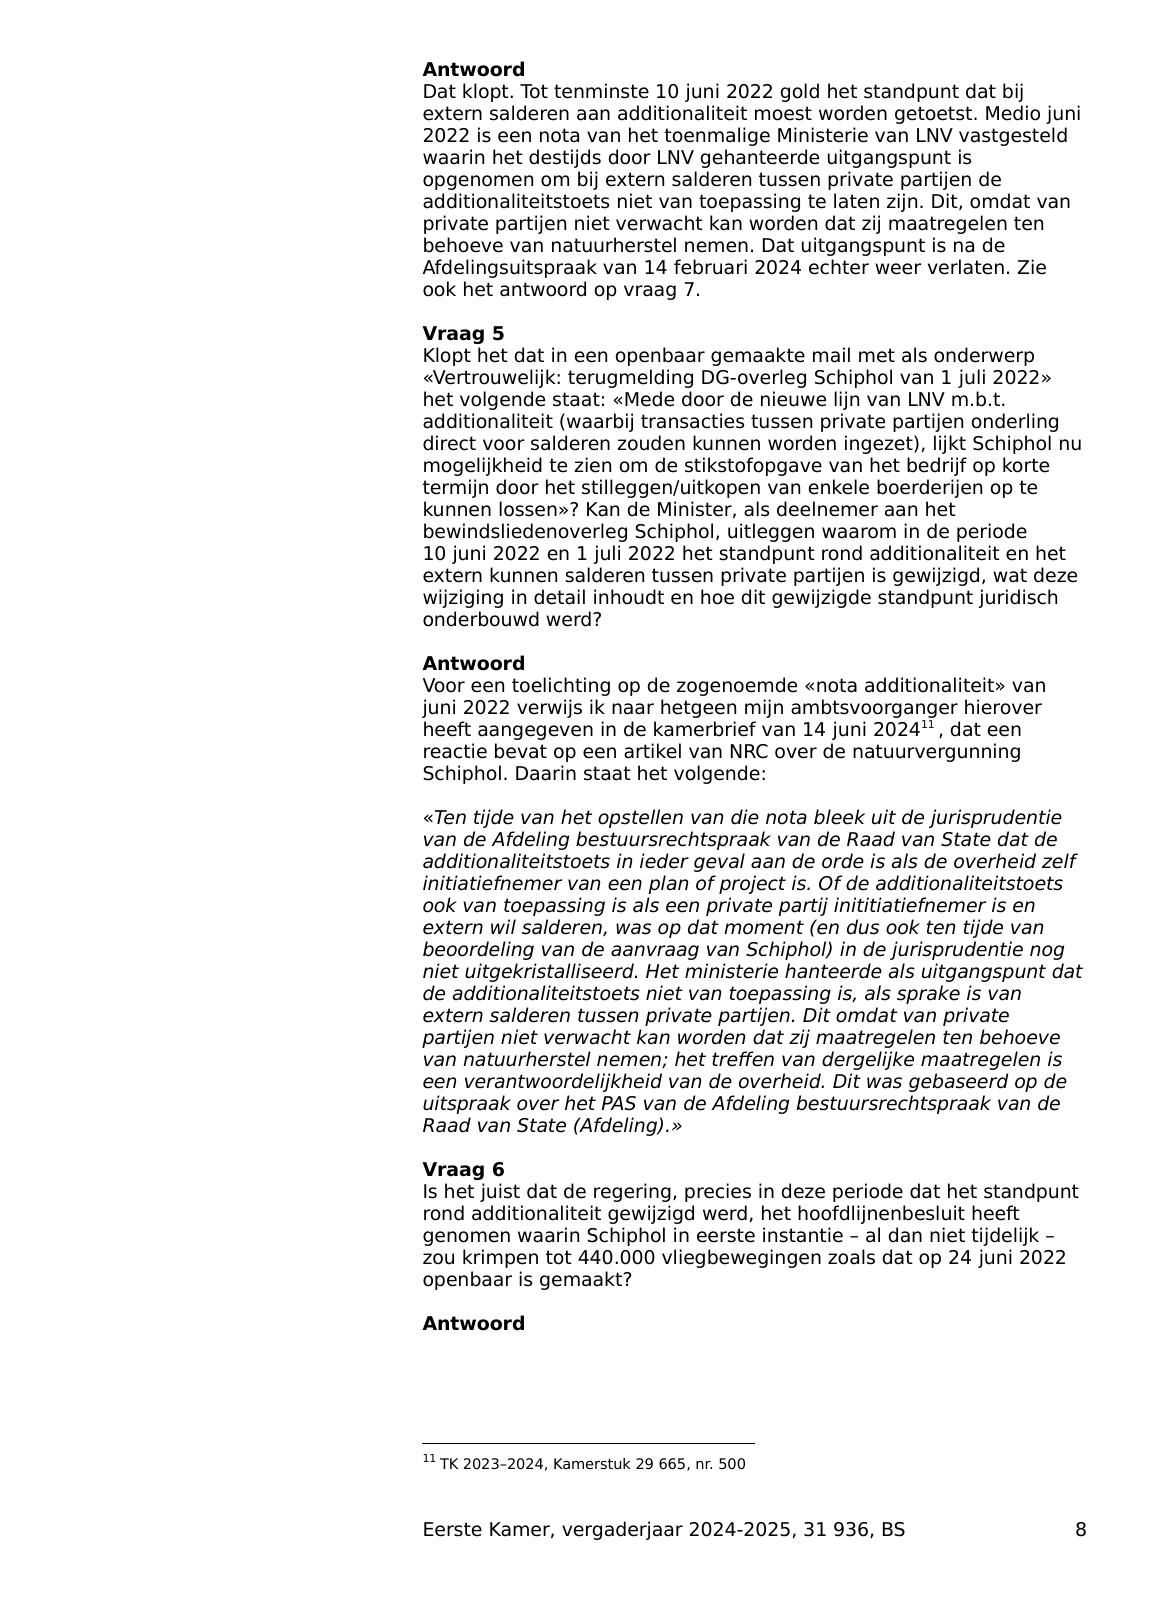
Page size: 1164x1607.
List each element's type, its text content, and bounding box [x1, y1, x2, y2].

text Vraag 6 [422, 1159, 1087, 1181]
text Voor een toelichting op de zogenoemde «nota additionaliteit» van juni 2022 verwijs ik naar hetgeen mijn ambtsvoorganger hierover heeft aangegeven in de kamerbrief van 14 juni 2024, dat een reactie bevat op een artikel van NRC over de natuurvergunning Schiphol. Daarin staat het volgende: [422, 675, 1087, 785]
text Is het juist dat de regering, precies in deze periode dat het standpunt rond additionaliteit gewijzigd werd, het hoofdlijnenbesluit heeft genomen waarin Schiphol in eerste instantie – al dan niet tijdelijk – zou krimpen tot 440.000 vliegbewegingen zoals dat op 24 juni 2022 openbaar is gemaakt? [422, 1181, 1087, 1291]
text Klopt het dat in een openbaar gemaakte mail met als onderwerp «Vertrouwelijk: terugmelding DG-overleg Schiphol van 1 juli 2022» het volgende staat: «Mede door de nieuwe lijn van LNV m.b.t. additionaliteit (waarbij transacties tussen private partijen onderling direct voor salderen zouden kunnen worden ingezet), lijkt Schiphol nu mogelijkheid te zien om de stikstofopgave van het bedrijf op korte termijn door het stilleggen/uitkopen van enkele boerderijen op te kunnen lossen»? Kan de Minister, als deelnemer aan het bewindsliedenoverleg Schiphol, uitleggen waarom in de periode 10 juni 2022 en 1 juli 2022 het standpunt rond additionaliteit en het extern kunnen salderen tussen private partijen is gewijzigd, wat deze wijziging in detail inhoudt en hoe dit gewijzigde standpunt juridisch onderbouwd werd? [422, 345, 1087, 631]
text Vraag 5 [422, 323, 1087, 345]
text Antwoord [422, 1313, 1087, 1335]
text Antwoord [422, 653, 1087, 675]
text «Ten tijde van het opstellen van die nota bleek uit de jurisprudentie van de Afdeling bestuursrechtspraak van de Raad van State dat de additionaliteitstoets in ieder geval aan de orde is als de overheid zelf initiatiefnemer van een plan of project is. Of de additionaliteitstoets ook van toepassing is als een private partij inititiatiefnemer is en extern wil salderen, was op dat moment (en dus ook ten tijde van beoordeling van de aanvraag van Schiphol) in de jurisprudentie nog niet uitgekristalliseerd. Het ministerie hanteerde als uitgangspunt dat de additionaliteitstoets niet van toepassing is, als sprake is van extern salderen tussen private partijen. Dit omdat van private partijen niet verwacht kan worden dat zij maatregelen ten behoeve van natuurherstel nemen; het treffen van dergelijke maatregelen is een verantwoordelijkheid van de overheid. Dit was gebaseerd op de uitspraak over het PAS van de Afdeling bestuursrechtspraak van de Raad van State (Afdeling).» [422, 807, 1087, 1137]
text TK 2023–2024, Kamerstuk 29 665, nr. 500 [422, 1452, 1087, 1474]
text Antwoord [422, 59, 1087, 81]
text Dat klopt. Tot tenminste 10 juni 2022 gold het standpunt dat bij extern salderen aan additionaliteit moest worden getoetst. Medio juni 2022 is een nota van het toenmalige Ministerie van LNV vastgesteld waarin het destijds door LNV gehanteerde uitgangspunt is opgenomen om bij extern salderen tussen private partijen de additionaliteitstoets niet van toepassing te laten zijn. Dit, omdat van private partijen niet verwacht kan worden dat zij maatregelen ten behoeve van natuurherstel nemen. Dat uitgangspunt is na de Afdelingsuitspraak van 14 februari 2024 echter weer verlaten. Zie ook het antwoord op vraag 7. [422, 81, 1087, 301]
